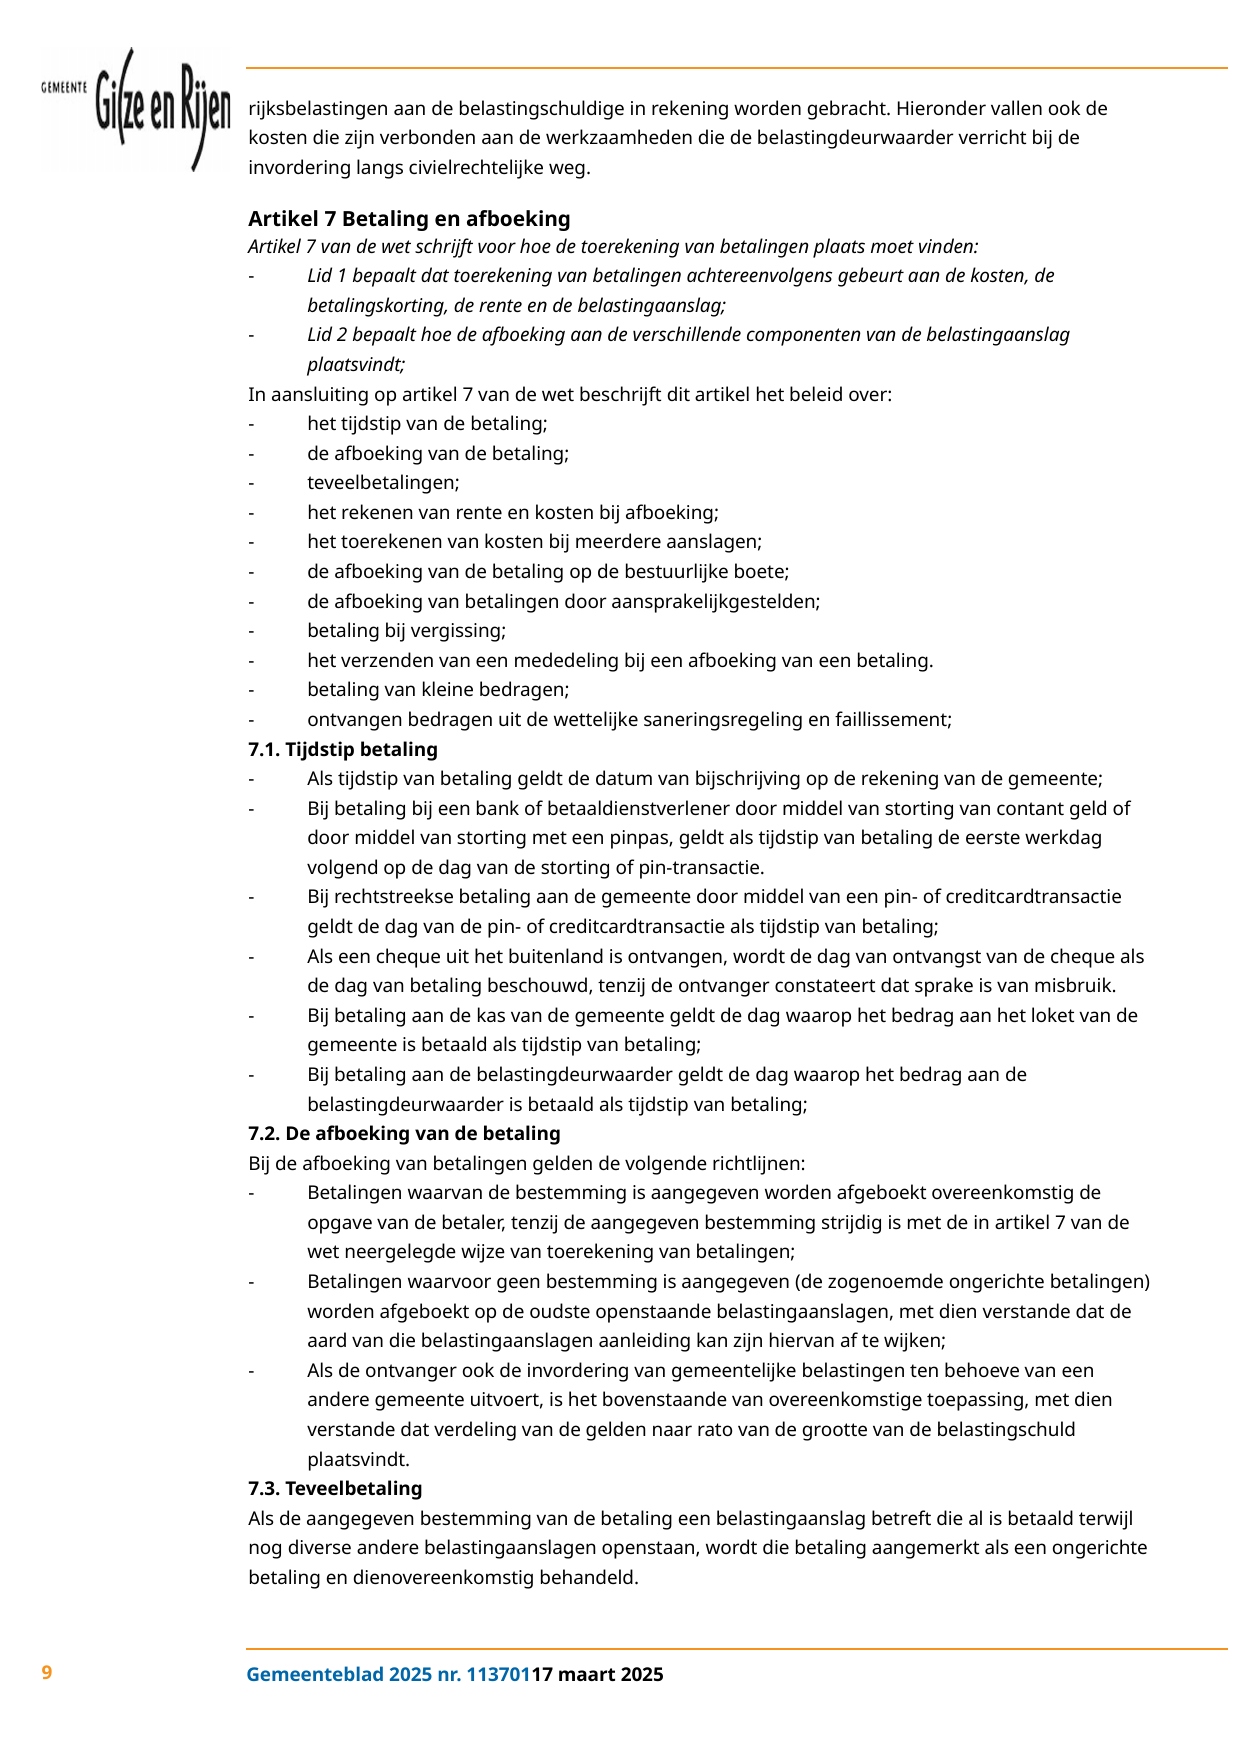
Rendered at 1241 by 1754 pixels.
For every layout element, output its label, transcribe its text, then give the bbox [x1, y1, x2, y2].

list Als de ontvanger ook de invordering van gemeentelijke belastingen ten behoeve van een andere gemeente uitvoert, is het bovenstaande van overeenkomstige toepassing, met dien verstande dat verdeling van de gelden naar rato van de grootte van de belastingschuld plaatsvindt. [248, 1357, 1152, 1471]
list de afboeking van de betaling op de bestuurlijke boete; [248, 558, 1152, 584]
list Bij betaling bij een bank of betaaldienstverlener door middel van storting van contant geld of door middel van storting met een pinpas, geldt als tijdstip van betaling de eerste werkdag volgend op de dag van de storting of pin-transactie. [248, 795, 1152, 880]
list Lid 1 bepaalt dat toerekening van betalingen achtereenvolgens gebeurt aan de kosten, de betalingskorting, de rente en de belastingaanslag; [248, 262, 1152, 318]
list het tijdstip van de betaling; [248, 410, 1152, 436]
list Als tijdstip van betaling geldt de datum van bijschrijving op de rekening van de gemeente; [248, 765, 1152, 791]
text Artikel 7 van de wet schrijft voor hoe de toerekening van betalingen plaats moet vinden: [248, 233, 1152, 258]
text 7.1. Tijdstip betaling [248, 736, 1152, 761]
list Als een cheque uit het buitenland is ontvangen, wordt de dag van ontvangst van de cheque als de dag van betaling beschouwd, tenzij de ontvanger constateert dat sprake is van misbruik. [248, 943, 1152, 998]
list Betalingen waarvan de bestemming is aangegeven worden afgeboekt overeenkomstig de opgave van de betaler, tenzij de aangegeven bestemming strijdig is met de in artikel 7 van de wet neergelegde wijze van toerekening van betalingen; [248, 1179, 1152, 1264]
list Bij betaling aan de belastingdeurwaarder geldt de dag waarop het bedrag aan de belastingdeurwaarder is betaald als tijdstip van betaling; [248, 1061, 1152, 1116]
text Artikel 7 Betaling en afboeking [248, 204, 1152, 233]
list betaling van kleine bedragen; [248, 677, 1152, 702]
text rijksbelastingen aan de belastingschuldige in rekening worden gebracht. Hieronder vallen ook de kosten die zijn verbonden aan de werkzaamheden die de belastingdeurwaarder verricht bij de invordering langs civielrechtelijke weg. [248, 95, 1152, 180]
text Als de aangegeven bestemming van de betaling een belastingaanslag betreft die al is betaald terwijl nog diverse andere belastingaanslagen openstaan, wordt die betaling aangemerkt als een ongerichte betaling en dienovereenkomstig behandeld. [248, 1505, 1152, 1590]
text 7.2. De afboeking van de betaling [248, 1120, 1152, 1146]
list de afboeking van de betaling; [248, 440, 1152, 466]
list betaling bij vergissing; [248, 617, 1152, 643]
list het rekenen van rente en kosten bij afboeking; [248, 499, 1152, 525]
list Bij rechtstreekse betaling aan de gemeente door middel van een pin- of creditcardtransactie geldt de dag van de pin- of creditcardtransactie als tijdstip van betaling; [248, 884, 1152, 939]
list Lid 2 bepaalt hoe de afboeking aan de verschillende componenten van de belastingaanslag plaatsvindt; [248, 322, 1152, 377]
text 7.3. Teveelbetaling [248, 1475, 1152, 1501]
list Betalingen waarvoor geen bestemming is aangegeven (de zogenoemde ongerichte betalingen) worden afgeboekt op de oudste openstaande belastingaanslagen, met dien verstande dat de aard van die belastingaanslagen aanleiding kan zijn hiervan af te wijken; [248, 1268, 1152, 1353]
list Bij betaling aan de kas van de gemeente geldt de dag waarop het bedrag aan het loket van de gemeente is betaald als tijdstip van betaling; [248, 1002, 1152, 1057]
list teveelbetalingen; [248, 469, 1152, 495]
list ontvangen bedragen uit de wettelijke saneringsregeling en faillissement; [248, 706, 1152, 732]
list het toerekenen van kosten bij meerdere aanslagen; [248, 529, 1152, 554]
text Bij de afboeking van betalingen gelden de volgende richtlijnen: [248, 1150, 1152, 1176]
picture [41, 47, 231, 172]
text In aansluiting op artikel 7 van de wet beschrijft dit artikel het beleid over: [248, 381, 1152, 406]
list het verzenden van een mededeling bij een afboeking van een betaling. [248, 647, 1152, 673]
list de afboeking van betalingen door aansprakelijkgestelden; [248, 588, 1152, 613]
